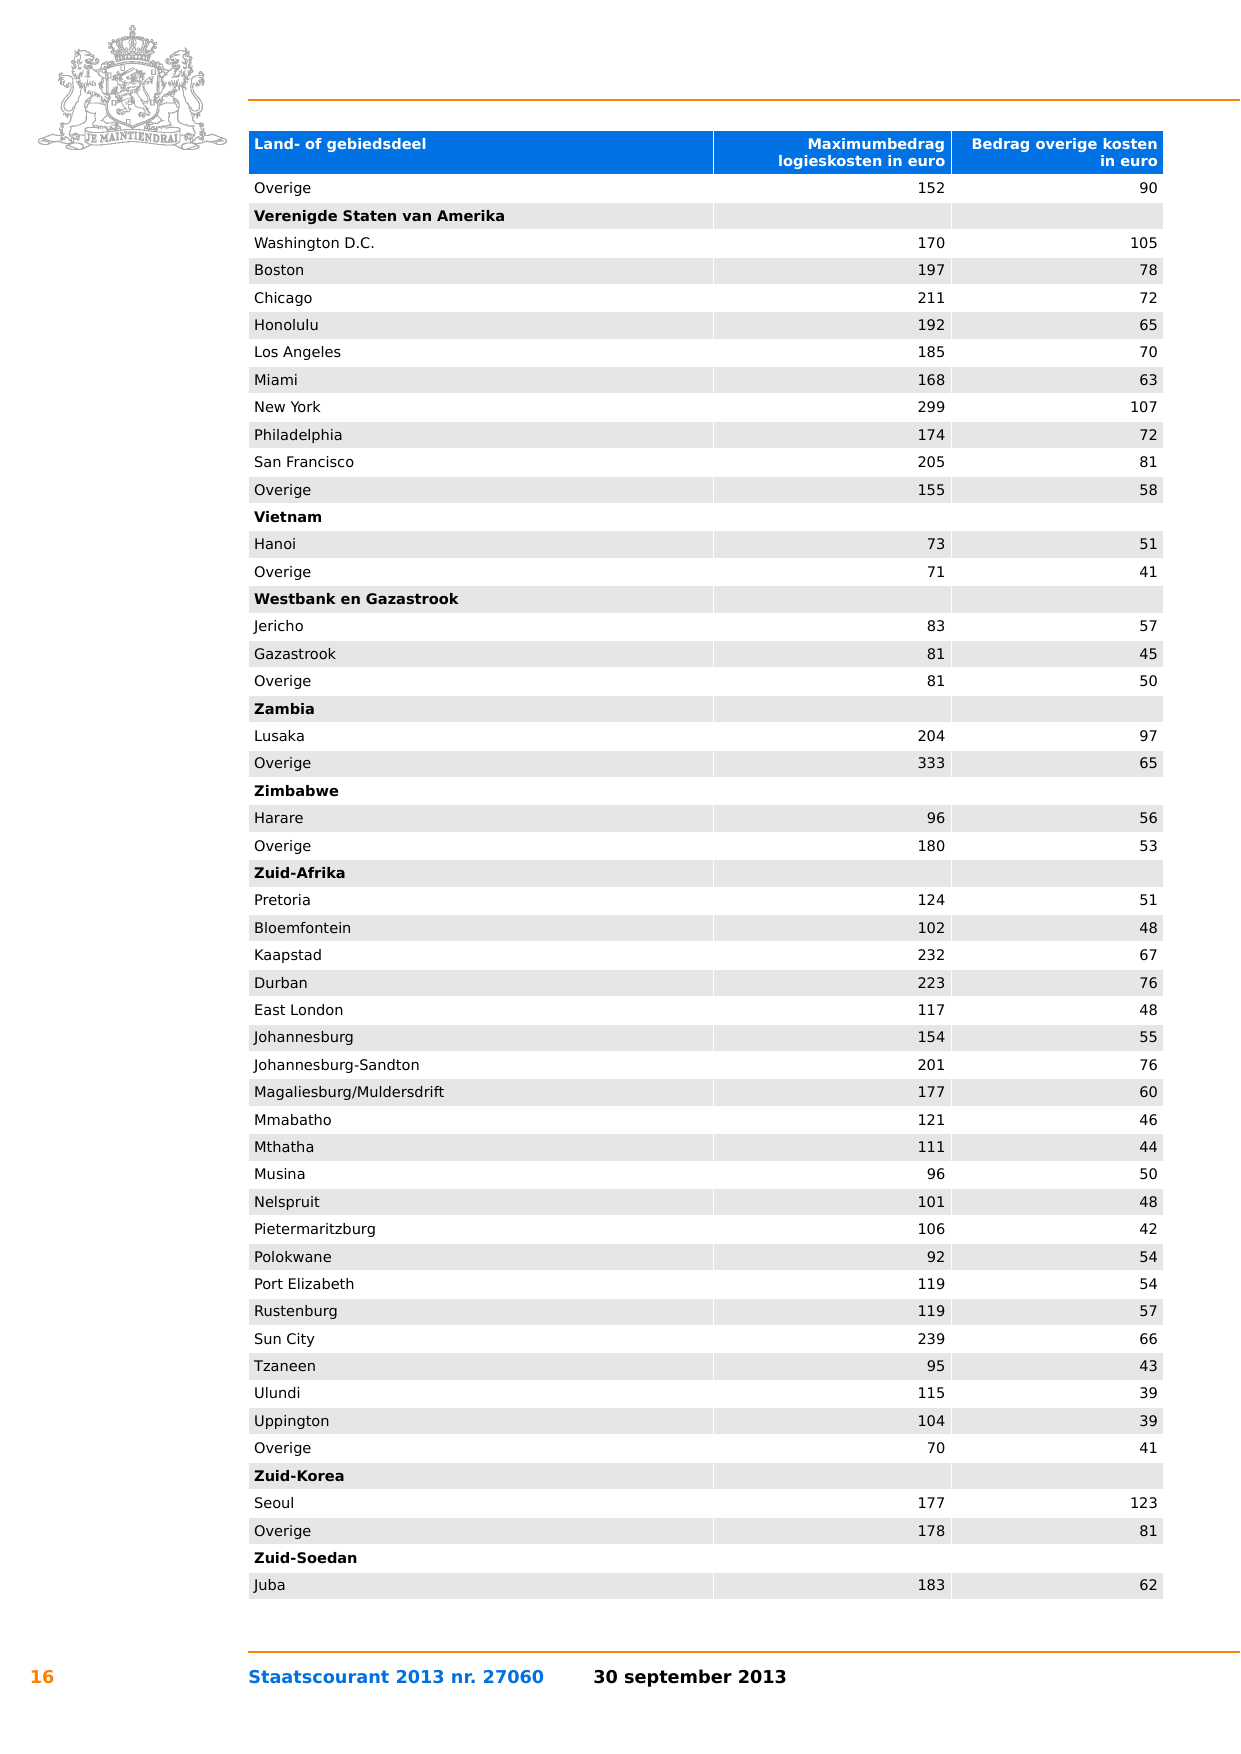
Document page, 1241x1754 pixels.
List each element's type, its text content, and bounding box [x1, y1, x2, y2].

table_cell 152 [714, 175, 951, 202]
table_cell 72 [952, 422, 1163, 448]
table_cell 66 [952, 1326, 1163, 1352]
table_cell Overige [249, 669, 713, 695]
table_cell 70 [714, 1436, 951, 1462]
picture [38, 25, 227, 150]
table_header Land- of gebiedsdeel [249, 131, 713, 174]
table_cell 102 [714, 915, 951, 941]
table_cell 41 [952, 559, 1163, 585]
table_cell 96 [714, 1162, 951, 1188]
table_cell Zuid-Korea [249, 1463, 713, 1489]
table_cell Rustenburg [249, 1299, 713, 1325]
table_cell 197 [714, 258, 951, 284]
table_cell Polokwane [249, 1244, 713, 1270]
table_cell Overige [249, 1436, 713, 1462]
table_cell Juba [249, 1573, 713, 1599]
table_cell 92 [714, 1244, 951, 1270]
table_cell Washington D.C. [249, 230, 713, 256]
table_cell 48 [952, 1189, 1163, 1215]
table_cell 106 [714, 1216, 951, 1243]
table_cell 78 [952, 258, 1163, 284]
table_cell [952, 1545, 1163, 1571]
table_cell Zuid-Afrika [249, 860, 713, 887]
table_cell Chicago [249, 285, 713, 311]
table_cell 73 [714, 531, 951, 558]
table_cell Kaapstad [249, 943, 713, 969]
table_cell Overige [249, 751, 713, 777]
table_cell 81 [952, 1518, 1163, 1544]
table_cell 104 [714, 1408, 951, 1434]
table_cell Zuid-Soedan [249, 1545, 713, 1571]
table_cell 192 [714, 312, 951, 339]
table_cell [952, 1463, 1163, 1489]
table_cell East London [249, 997, 713, 1023]
table_cell 177 [714, 1490, 951, 1517]
table_cell 63 [952, 367, 1163, 393]
table_cell [714, 696, 951, 722]
table_cell Magaliesburg/Muldersdrift [249, 1079, 713, 1106]
table_cell 81 [714, 669, 951, 695]
table_cell [714, 586, 951, 613]
table_cell 67 [952, 943, 1163, 969]
table_cell Mthatha [249, 1134, 713, 1161]
table_cell Zimbabwe [249, 778, 713, 804]
table_cell Zambia [249, 696, 713, 722]
table_cell 201 [714, 1052, 951, 1078]
table_cell 55 [952, 1025, 1163, 1051]
table_cell 70 [952, 340, 1163, 366]
table_cell [714, 504, 951, 530]
table_cell Overige [249, 833, 713, 859]
table_cell 119 [714, 1271, 951, 1297]
table_cell New York [249, 395, 713, 421]
table_cell 81 [714, 641, 951, 667]
table_cell 107 [952, 395, 1163, 421]
table_cell [952, 860, 1163, 887]
table_cell Overige [249, 175, 713, 202]
table_cell [952, 203, 1163, 229]
table_cell Seoul [249, 1490, 713, 1517]
table_cell 239 [714, 1326, 951, 1352]
table_cell Johannesburg-Sandton [249, 1052, 713, 1078]
table_cell Durban [249, 970, 713, 996]
table_cell 51 [952, 888, 1163, 914]
table_cell 39 [952, 1408, 1163, 1434]
table_cell Jericho [249, 614, 713, 640]
table_cell [952, 696, 1163, 722]
table_cell Gazastrook [249, 641, 713, 667]
table_cell 155 [714, 477, 951, 503]
table_cell Tzaneen [249, 1353, 713, 1380]
table_cell 154 [714, 1025, 951, 1051]
table_cell [952, 586, 1163, 613]
table_cell 72 [952, 285, 1163, 311]
table_cell Harare [249, 805, 713, 832]
table_cell [952, 778, 1163, 804]
table_cell 105 [952, 230, 1163, 256]
table_cell 299 [714, 395, 951, 421]
table_header Bedrag overige kosten in euro [952, 131, 1163, 174]
table_cell 48 [952, 915, 1163, 941]
table_cell 123 [952, 1490, 1163, 1517]
table_cell 223 [714, 970, 951, 996]
table_cell Musina [249, 1162, 713, 1188]
table_cell 43 [952, 1353, 1163, 1380]
table_cell Overige [249, 1518, 713, 1544]
table_cell 211 [714, 285, 951, 311]
table_cell Philadelphia [249, 422, 713, 448]
table_cell [714, 1545, 951, 1571]
table_cell 54 [952, 1271, 1163, 1297]
table_cell 111 [714, 1134, 951, 1161]
table_cell 39 [952, 1381, 1163, 1407]
table_cell 170 [714, 230, 951, 256]
table_cell 41 [952, 1436, 1163, 1462]
table_cell 57 [952, 614, 1163, 640]
table_cell Uppington [249, 1408, 713, 1434]
table_cell 54 [952, 1244, 1163, 1270]
table_cell Pretoria [249, 888, 713, 914]
table_cell 76 [952, 1052, 1163, 1078]
table_cell 62 [952, 1573, 1163, 1599]
table_cell 83 [714, 614, 951, 640]
table_cell Sun City [249, 1326, 713, 1352]
table_cell [714, 778, 951, 804]
table_cell Vietnam [249, 504, 713, 530]
table_cell [714, 203, 951, 229]
table_cell 44 [952, 1134, 1163, 1161]
table_cell 58 [952, 477, 1163, 503]
table_cell 205 [714, 449, 951, 476]
table_cell 48 [952, 997, 1163, 1023]
table_cell Honolulu [249, 312, 713, 339]
table_cell 121 [714, 1107, 951, 1133]
table_cell 50 [952, 669, 1163, 695]
table_cell 185 [714, 340, 951, 366]
table_cell 174 [714, 422, 951, 448]
table_cell Verenigde Staten van Amerika [249, 203, 713, 229]
table_cell 76 [952, 970, 1163, 996]
table_cell 45 [952, 641, 1163, 667]
table_cell 168 [714, 367, 951, 393]
table_cell 95 [714, 1353, 951, 1380]
table_cell 81 [952, 449, 1163, 476]
table_cell Hanoi [249, 531, 713, 558]
table_cell 101 [714, 1189, 951, 1215]
table_cell 183 [714, 1573, 951, 1599]
table_header Maximumbedrag logieskosten in euro [714, 131, 951, 174]
table_cell 51 [952, 531, 1163, 558]
table_cell Boston [249, 258, 713, 284]
table_cell [714, 860, 951, 887]
table_cell Overige [249, 477, 713, 503]
table_cell 117 [714, 997, 951, 1023]
table_cell 97 [952, 723, 1163, 749]
table_cell Pietermaritzburg [249, 1216, 713, 1243]
table_cell 90 [952, 175, 1163, 202]
table_cell Ulundi [249, 1381, 713, 1407]
table_cell Nelspruit [249, 1189, 713, 1215]
table_cell 119 [714, 1299, 951, 1325]
table_cell 71 [714, 559, 951, 585]
table_cell 65 [952, 751, 1163, 777]
table_cell Bloemfontein [249, 915, 713, 941]
table_cell 177 [714, 1079, 951, 1106]
table_cell 50 [952, 1162, 1163, 1188]
table_cell 204 [714, 723, 951, 749]
table_cell 42 [952, 1216, 1163, 1243]
table_cell Los Angeles [249, 340, 713, 366]
table_cell Overige [249, 559, 713, 585]
table_cell San Francisco [249, 449, 713, 476]
table_cell 57 [952, 1299, 1163, 1325]
table_cell 96 [714, 805, 951, 832]
table_cell Johannesburg [249, 1025, 713, 1051]
table_cell Lusaka [249, 723, 713, 749]
table_cell 56 [952, 805, 1163, 832]
table_cell Port Elizabeth [249, 1271, 713, 1297]
table_cell 65 [952, 312, 1163, 339]
table_cell Westbank en Gazastrook [249, 586, 713, 613]
table_cell 124 [714, 888, 951, 914]
table_cell 53 [952, 833, 1163, 859]
table_cell Miami [249, 367, 713, 393]
table_cell 46 [952, 1107, 1163, 1133]
table_cell 180 [714, 833, 951, 859]
table_cell [714, 1463, 951, 1489]
table_cell 115 [714, 1381, 951, 1407]
table_cell 333 [714, 751, 951, 777]
table_cell 60 [952, 1079, 1163, 1106]
table_cell [952, 504, 1163, 530]
table_cell 232 [714, 943, 951, 969]
table_cell 178 [714, 1518, 951, 1544]
table_cell Mmabatho [249, 1107, 713, 1133]
